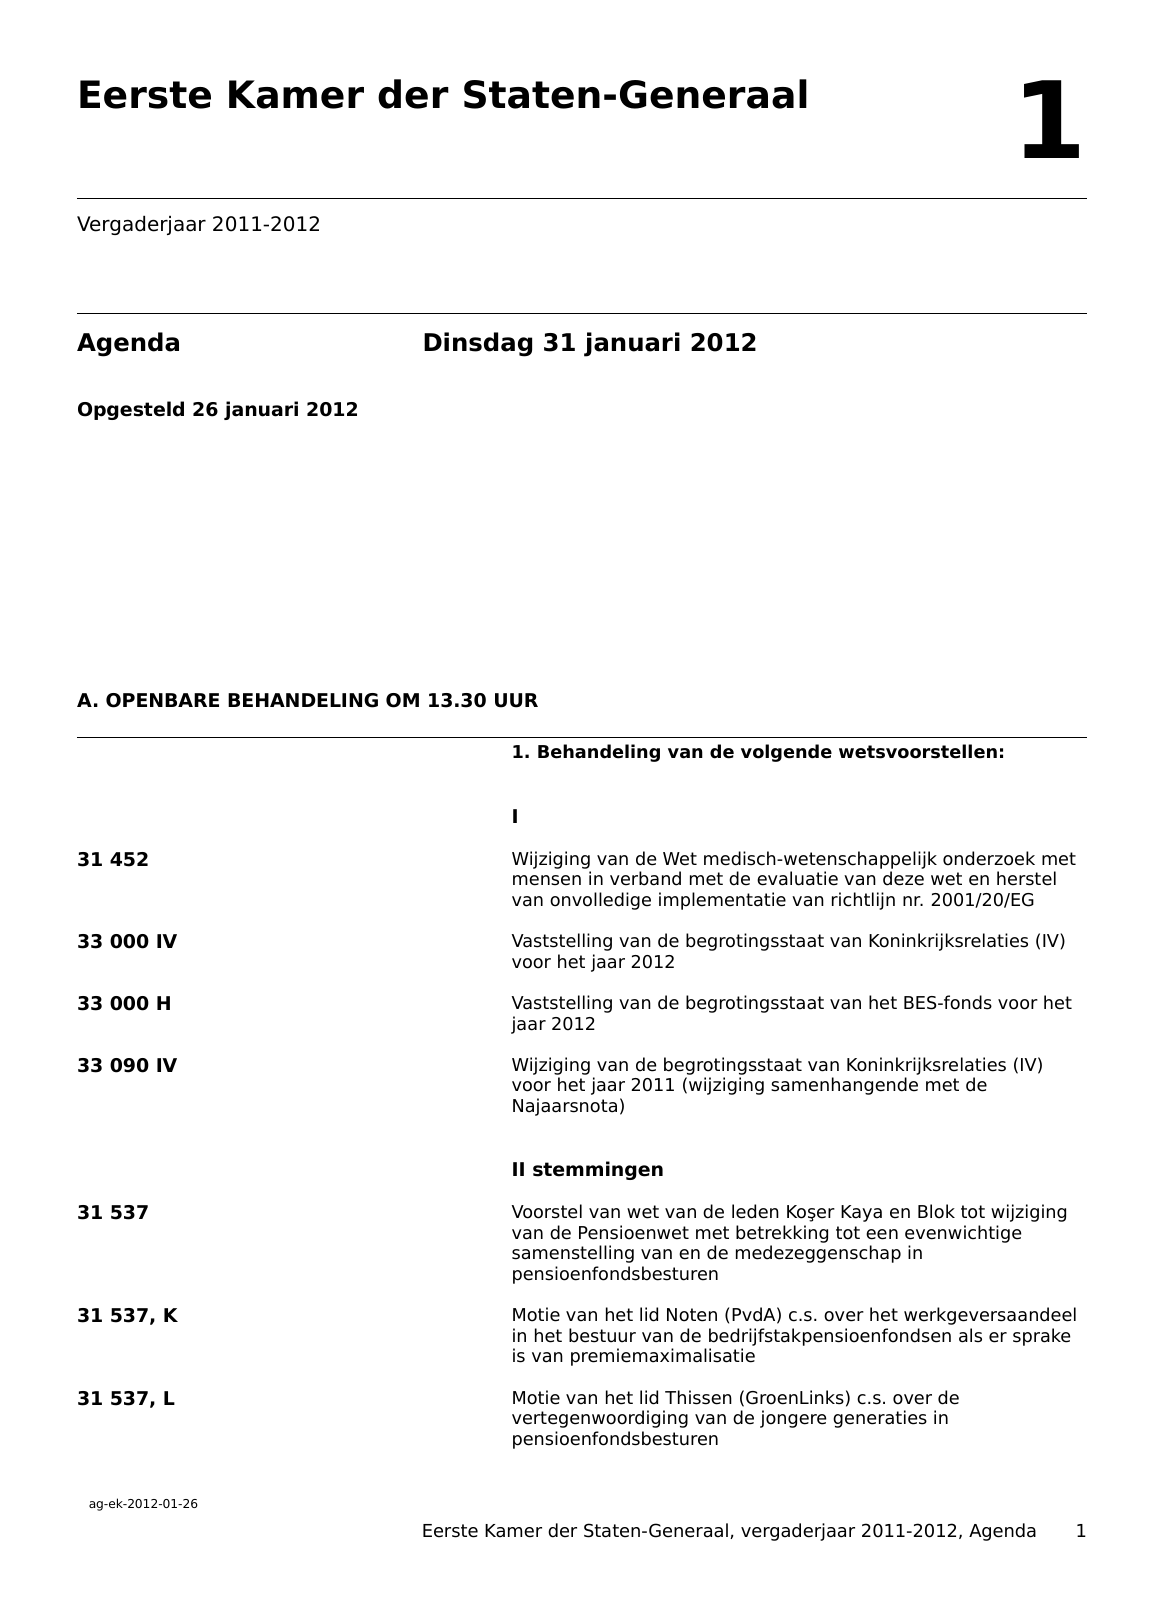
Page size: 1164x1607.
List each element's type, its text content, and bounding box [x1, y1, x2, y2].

table_cell [473, 1305, 506, 1367]
text Opgesteld 26 januari 2012 [77, 399, 1087, 421]
table_cell [473, 763, 506, 784]
table_cell Vaststelling van de begrotingsstaat van het BES-fonds voor het jaar 2012 [506, 993, 1087, 1034]
table_cell [77, 910, 473, 931]
table_cell [473, 1117, 506, 1137]
table_cell [77, 1181, 473, 1202]
table_cell [77, 1285, 473, 1305]
table_cell [506, 910, 1087, 931]
table_cell Agenda [77, 314, 422, 357]
table_cell [506, 1450, 1087, 1470]
table_cell Vaststelling van de begrotingsstaat van Koninkrijksrelaties (IV) voor het jaar 2012 [506, 931, 1087, 972]
table_cell Dinsdag 31 januari 2012 [422, 314, 1087, 357]
table_cell [77, 828, 473, 848]
table_cell II stemmingen [506, 1137, 1087, 1181]
table_cell [473, 1137, 506, 1181]
table_cell [473, 1285, 506, 1305]
table_cell [473, 828, 506, 848]
table_cell [473, 784, 506, 828]
table_header [473, 738, 506, 763]
table_header [77, 738, 473, 763]
table_header Eerste Kamer der Staten-Generaal [77, 59, 886, 198]
table_cell [473, 910, 506, 931]
table_cell [77, 1450, 473, 1470]
text ag-ek-2012-01-26 [88, 1497, 323, 1511]
table_cell 31 537, K [77, 1305, 473, 1367]
table_cell [473, 1055, 506, 1117]
table_cell [473, 1202, 506, 1284]
table_cell Motie van het lid Thissen (GroenLinks) c.s. over de vertegenwoordiging van de jongere generaties in pensioenfondsbesturen [506, 1388, 1087, 1449]
table_cell [473, 931, 506, 972]
table_cell 33 000 H [77, 993, 473, 1034]
table_cell 33 000 IV [77, 931, 473, 972]
table_cell [473, 1367, 506, 1388]
table_cell 31 452 [77, 849, 473, 910]
table_cell [506, 1034, 1087, 1055]
table_cell [506, 1117, 1087, 1137]
table_cell Motie van het lid Noten (PvdA) c.s. over het werkgeversaandeel in het bestuur van de bedrijfstakpensioenfondsen als er sprake is van premiemaximalisatie [506, 1305, 1087, 1367]
table_cell [77, 1137, 473, 1181]
table_cell Wijziging van de Wet medisch-wetenschappelijk onderzoek met mensen in verband met de evaluatie van deze wet en herstel van onvolledige implementatie van richtlijn nr. 2001/20/EG [506, 849, 1087, 910]
table_header 1. Behandeling van de volgende wetsvoorstellen: [506, 738, 1087, 763]
table_cell [77, 763, 473, 784]
subtitle A. OPENBARE BEHANDELING OM 13.30 UUR [77, 690, 1087, 712]
table_cell [77, 1117, 473, 1137]
table_cell [473, 849, 506, 910]
table_cell 31 537, L [77, 1388, 473, 1449]
table_cell [506, 828, 1087, 848]
table_cell [473, 1450, 506, 1470]
table_cell [77, 1034, 473, 1055]
table_cell Vergaderjaar 2011-2012 [77, 199, 1087, 313]
table_cell 33 090 IV [77, 1055, 473, 1117]
table_cell [506, 763, 1087, 784]
table_cell [473, 1388, 506, 1449]
table_cell [506, 1181, 1087, 1202]
table_cell 31 537 [77, 1202, 473, 1284]
table_cell [77, 972, 473, 993]
table_cell [506, 1285, 1087, 1305]
table_cell [77, 1367, 473, 1388]
table_header 1 [886, 59, 1087, 198]
table_cell I [506, 784, 1087, 828]
table_cell [473, 993, 506, 1034]
table_cell [473, 1034, 506, 1055]
table_cell Voorstel van wet van de leden Koşer Kaya en Blok tot wijziging van de Pensioenwet met betrekking tot een evenwichtige samenstelling van en de medezeggenschap in pensioenfondsbesturen [506, 1202, 1087, 1284]
table_cell [506, 1367, 1087, 1388]
table_cell Wijziging van de begrotingsstaat van Koninkrijksrelaties (IV) voor het jaar 2011 (wijziging samenhangende met de Najaarsnota) [506, 1055, 1087, 1117]
table_cell [77, 784, 473, 828]
table_cell [506, 972, 1087, 993]
table_cell [473, 972, 506, 993]
table_cell [473, 1181, 506, 1202]
